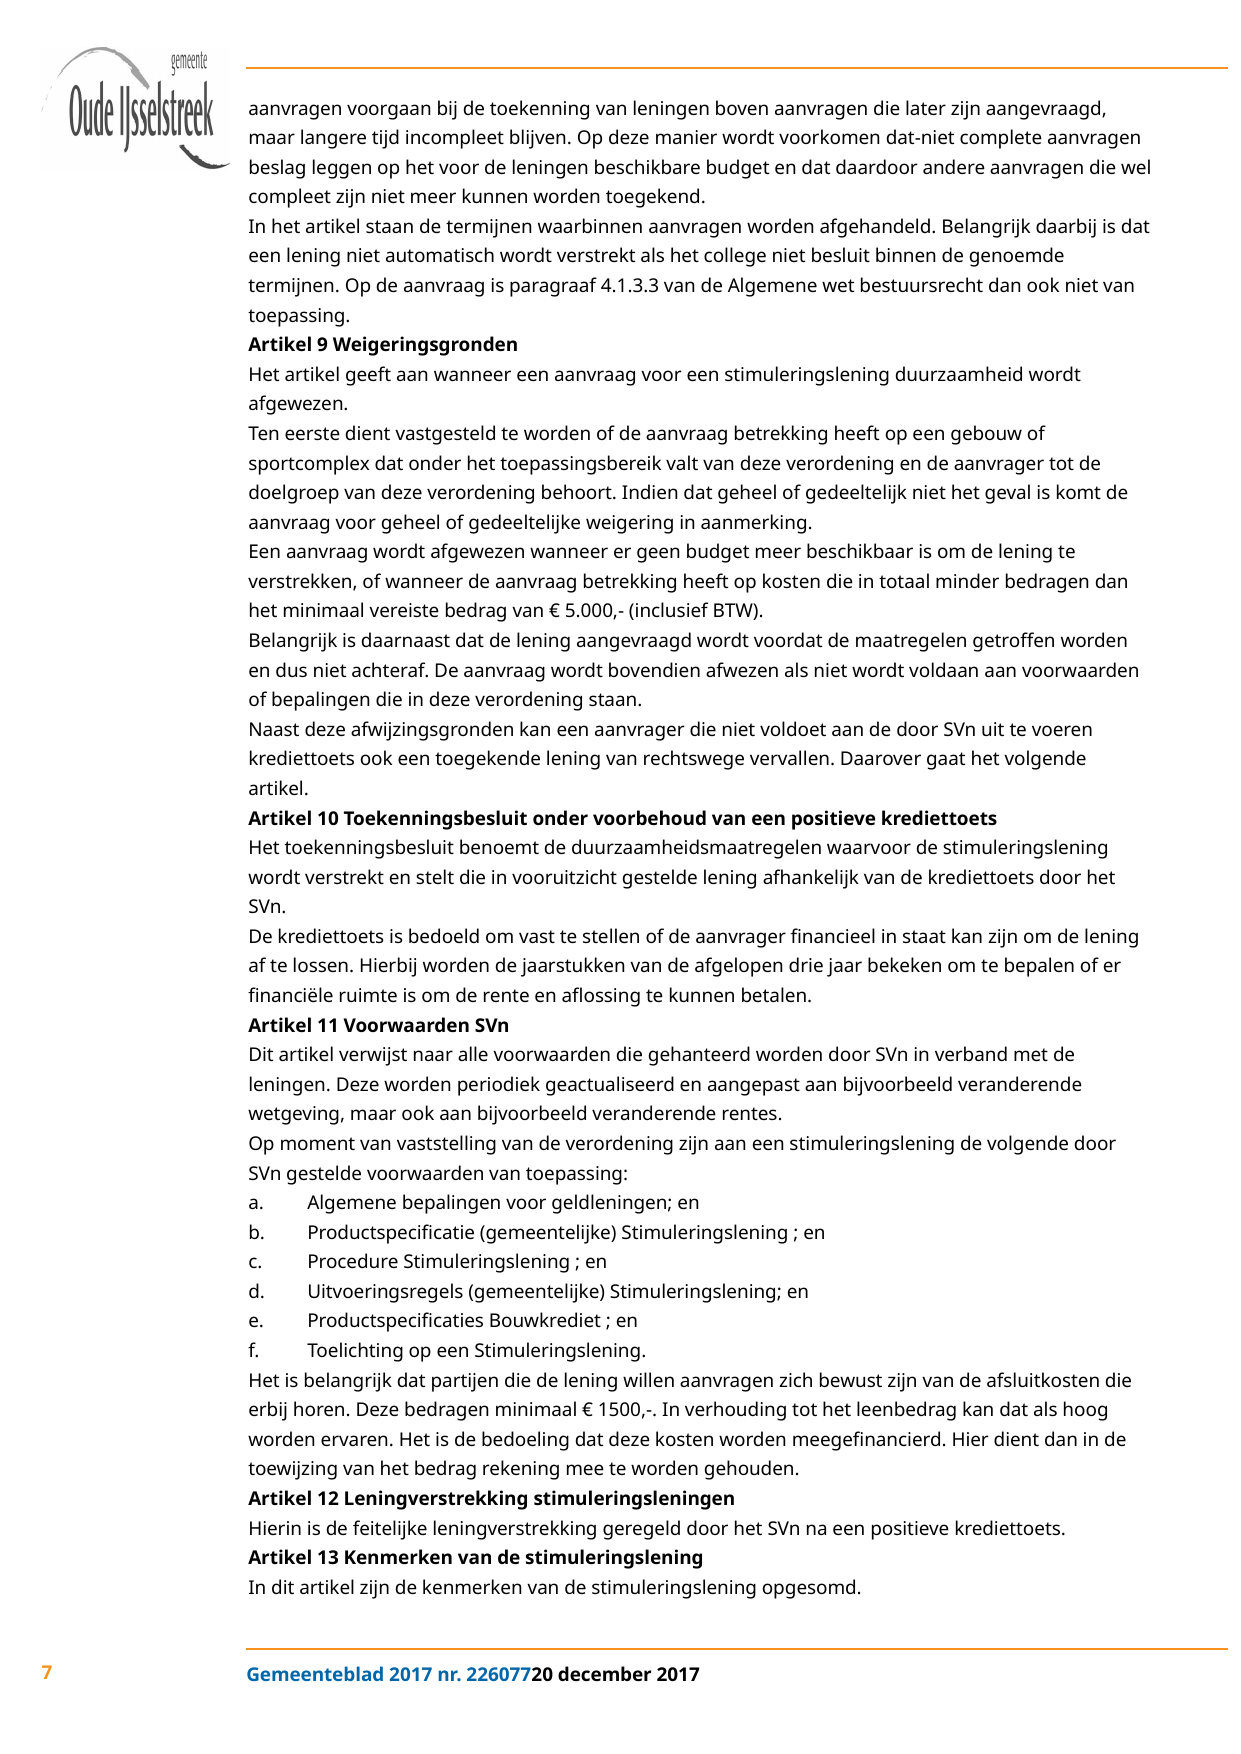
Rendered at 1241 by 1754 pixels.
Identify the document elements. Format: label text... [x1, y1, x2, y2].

text Het artikel geeft aan wanneer een aanvraag voor een stimuleringslening duurzaamheid wordt afgewezen. [248, 361, 1152, 416]
list Toelichting op een Stimuleringslening. [248, 1337, 1152, 1363]
list Productspecificaties Bouwkrediet ; en [248, 1308, 1152, 1333]
text In dit artikel zijn de kenmerken van de stimuleringslening opgesomd. [248, 1574, 1152, 1600]
text Artikel 13 Kenmerken van de stimuleringslening [248, 1544, 1152, 1570]
text Ten eerste dient vastgesteld te worden of de aanvraag betrekking heeft op een gebouw of sportcomplex dat onder het toepassingsbereik valt van deze verordening en de aanvrager tot de doelgroep van deze verordening behoort. Indien dat geheel of gedeeltelijk niet het geval is komt de aanvraag voor geheel of gedeeltelijke weigering in aanmerking. [248, 420, 1152, 535]
text Artikel 12 Leningverstrekking stimuleringsleningen [248, 1485, 1152, 1511]
text Dit artikel verwijst naar alle voorwaarden die gehanteerd worden door SVn in verband met de leningen. Deze worden periodiek geactualiseerd en aangepast aan bijvoorbeeld veranderende wetgeving, maar ook aan bijvoorbeeld veranderende rentes. [248, 1041, 1152, 1126]
text Belangrijk is daarnaast dat de lening aangevraagd wordt voordat de maatregelen getroffen worden en dus niet achteraf. De aanvraag wordt bovendien afwezen als niet wordt voldaan aan voorwaarden of bepalingen die in deze verordening staan. [248, 627, 1152, 712]
text Naast deze afwijzingsgronden kan een aanvrager die niet voldoet aan de door SVn uit te voeren krediettoets ook een toegekende lening van rechtswege vervallen. Daarover gaat het volgende artikel. [248, 716, 1152, 801]
list Uitvoeringsregels (gemeentelijke) Stimuleringslening; en [248, 1278, 1152, 1304]
text Het toekenningsbesluit benoemt de duurzaamheidsmaatregelen waarvoor de stimuleringslening wordt verstrekt en stelt die in vooruitzicht gestelde lening afhankelijk van de krediettoets door het SVn. [248, 834, 1152, 919]
text Artikel 11 Voorwaarden SVn [248, 1012, 1152, 1038]
text De krediettoets is bedoeld om vast te stellen of de aanvrager financieel in staat kan zijn om de lening af te lossen. Hierbij worden de jaarstukken van de afgelopen drie jaar bekeken om te bepalen of er financiële ruimte is om de rente en aflossing te kunnen betalen. [248, 923, 1152, 1008]
text Een aanvraag wordt afgewezen wanneer er geen budget meer beschikbaar is om de lening te verstrekken, of wanneer de aanvraag betrekking heeft op kosten die in totaal minder bedragen dan het minimaal vereiste bedrag van € 5.000,- (inclusief BTW). [248, 538, 1152, 623]
picture [41, 47, 231, 172]
text Op moment van vaststelling van de verordening zijn aan een stimuleringslening de volgende door SVn gestelde voorwaarden van toepassing: [248, 1130, 1152, 1186]
text aanvragen voorgaan bij de toekenning van leningen boven aanvragen die later zijn aangevraagd, maar langere tijd incompleet blijven. Op deze manier wordt voorkomen dat-niet complete aanvragen beslag leggen op het voor de leningen beschikbare budget en dat daardoor andere aanvragen die wel compleet zijn niet meer kunnen worden toegekend. [248, 95, 1152, 209]
text Hierin is de feitelijke leningverstrekking geregeld door het SVn na een positieve krediettoets. [248, 1515, 1152, 1541]
text Het is belangrijk dat partijen die de lening willen aanvragen zich bewust zijn van de afsluitkosten die erbij horen. Deze bedragen minimaal € 1500,-. In verhouding tot het leenbedrag kan dat als hoog worden ervaren. Het is de bedoeling dat deze kosten worden meegefinancierd. Hier dient dan in de toewijzing van het bedrag rekening mee te worden gehouden. [248, 1367, 1152, 1481]
list Algemene bepalingen voor geldleningen; en [248, 1189, 1152, 1215]
list Procedure Stimuleringslening ; en [248, 1248, 1152, 1274]
text Artikel 10 Toekenningsbesluit onder voorbehoud van een positieve krediettoets [248, 805, 1152, 831]
text Artikel 9 Weigeringsgronden [248, 331, 1152, 357]
list Productspecificatie (gemeentelijke) Stimuleringslening ; en [248, 1219, 1152, 1245]
text In het artikel staan de termijnen waarbinnen aanvragen worden afgehandeld. Belangrijk daarbij is dat een lening niet automatisch wordt verstrekt als het college niet besluit binnen de genoemde termijnen. Op de aanvraag is paragraaf 4.1.3.3 van de Algemene wet bestuursrecht dan ook niet van toepassing. [248, 213, 1152, 328]
